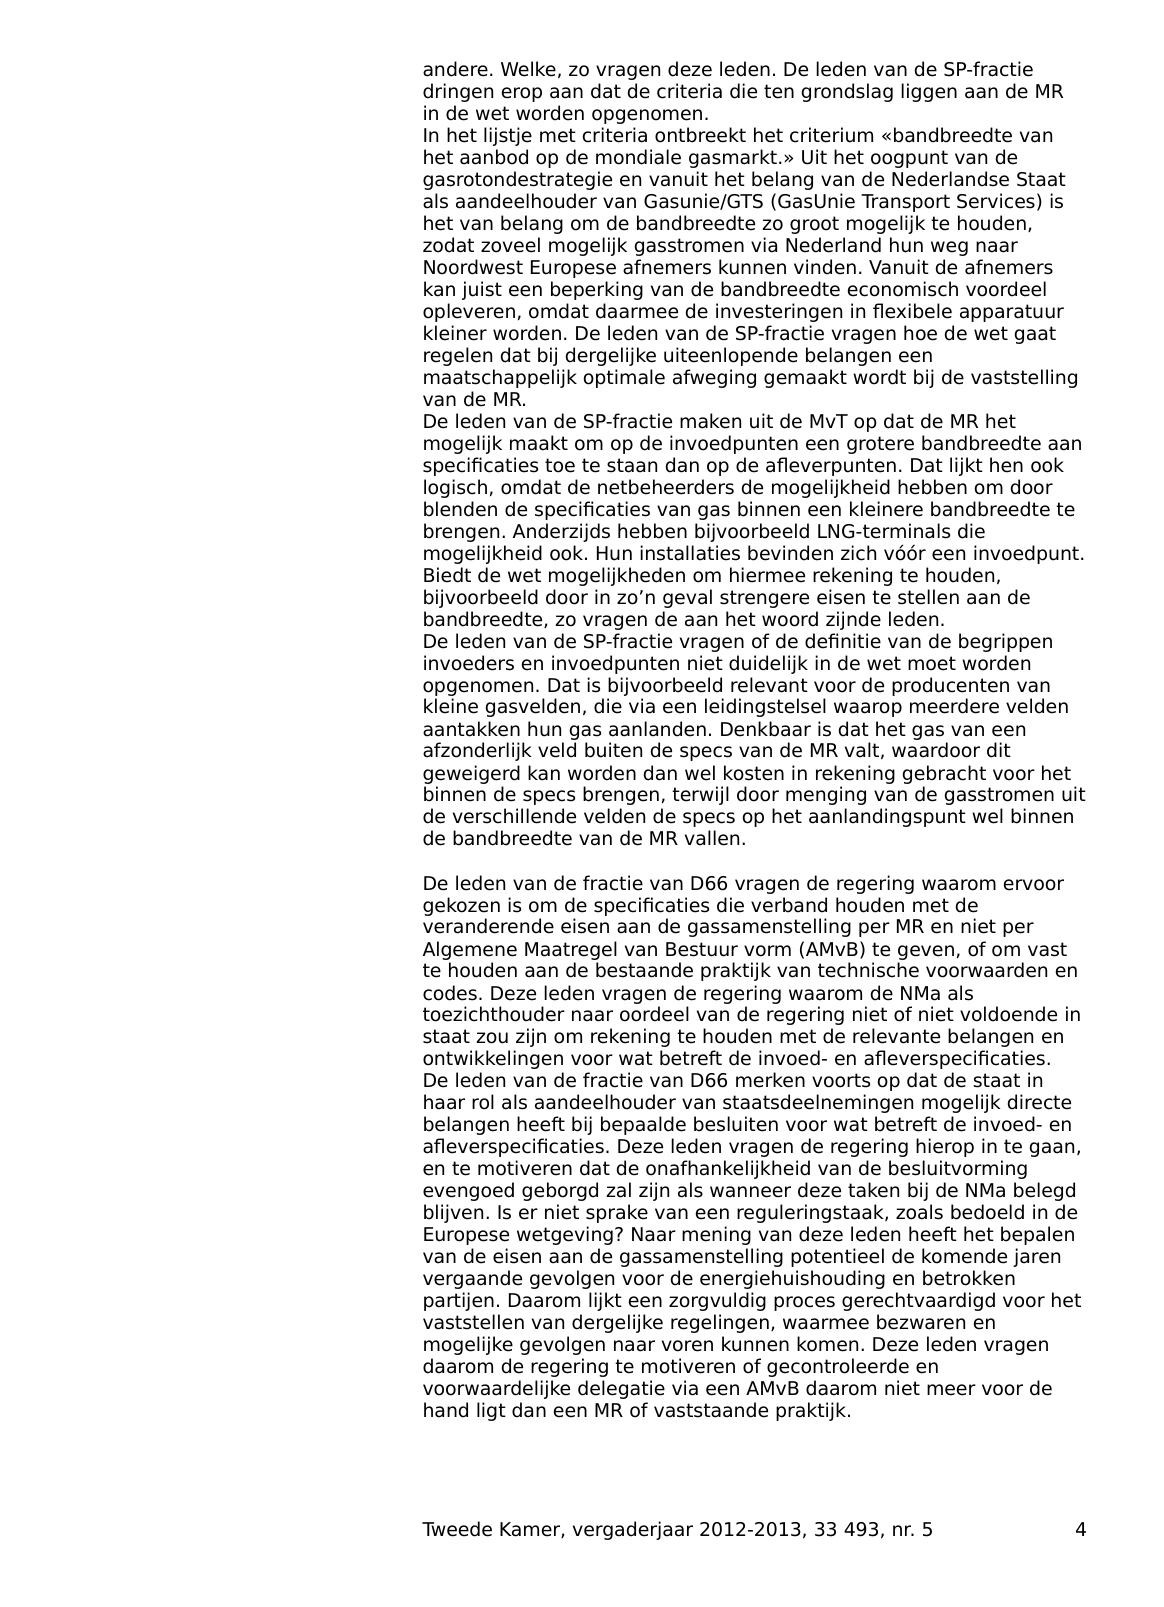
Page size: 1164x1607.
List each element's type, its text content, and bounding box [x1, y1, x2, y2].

text In het lijstje met criteria ontbreekt het criterium «bandbreedte van het aanbod op de mondiale gasmarkt.» Uit het oogpunt van de gasrotondestrategie en vanuit het belang van de Nederlandse Staat als aandeelhouder van Gasunie/GTS (GasUnie Transport Services) is het van belang om de bandbreedte zo groot mogelijk te houden, zodat zoveel mogelijk gasstromen via Nederland hun weg naar Noordwest Europese afnemers kunnen vinden. Vanuit de afnemers kan juist een beperking van de bandbreedte economisch voordeel opleveren, omdat daarmee de investeringen in flexibele apparatuur kleiner worden. De leden van de SP-fractie vragen hoe de wet gaat regelen dat bij dergelijke uiteenlopende belangen een maatschappelijk optimale afweging gemaakt wordt bij de vaststelling van de MR. [422, 125, 1087, 411]
text De leden van de SP-fractie vragen of de definitie van de begrippen invoeders en invoedpunten niet duidelijk in de wet moet worden opgenomen. Dat is bijvoorbeeld relevant voor de producenten van kleine gasvelden, die via een leidingstelsel waarop meerdere velden aantakken hun gas aanlanden. Denkbaar is dat het gas van een afzonderlijk veld buiten de specs van de MR valt, waardoor dit geweigerd kan worden dan wel kosten in rekening gebracht voor het binnen de specs brengen, terwijl door menging van de gasstromen uit de verschillende velden de specs op het aanlandingspunt wel binnen de bandbreedte van de MR vallen. [422, 631, 1087, 850]
text De leden van de SP-fractie maken uit de MvT op dat de MR het mogelijk maakt om op de invoedpunten een grotere bandbreedte aan specificaties toe te staan dan op de afleverpunten. Dat lijkt hen ook logisch, omdat de netbeheerders de mogelijkheid hebben om door blenden de specificaties van gas binnen een kleinere bandbreedte te brengen. Anderzijds hebben bijvoorbeeld LNG-terminals die mogelijkheid ook. Hun installaties bevinden zich vóór een invoedpunt. Biedt de wet mogelijkheden om hiermee rekening te houden, bijvoorbeeld door in zo’n geval strengere eisen te stellen aan de bandbreedte, zo vragen de aan het woord zijnde leden. [422, 411, 1087, 631]
text De leden van de fractie van D66 merken voorts op dat de staat in haar rol als aandeelhouder van staatsdeelnemingen mogelijk directe belangen heeft bij bepaalde besluiten voor wat betreft de invoed- en afleverspecificaties. Deze leden vragen de regering hierop in te gaan, en te motiveren dat de onafhankelijkheid van de besluitvorming evengoed geborgd zal zijn als wanneer deze taken bij de NMa belegd blijven. Is er niet sprake van een reguleringstaak, zoals bedoeld in de Europese wetgeving? Naar mening van deze leden heeft het bepalen van de eisen aan de gassamenstelling potentieel de komende jaren vergaande gevolgen voor de energiehuishouding en betrokken partijen. Daarom lijkt een zorgvuldig proces gerechtvaardigd voor het vaststellen van dergelijke regelingen, waarmee bezwaren en mogelijke gevolgen naar voren kunnen komen. Deze leden vragen daarom de regering te motiveren of gecontroleerde en voorwaardelijke delegatie via een AMvB daarom niet meer voor de hand ligt dan een MR of vaststaande praktijk. [422, 1070, 1087, 1422]
text De leden van de fractie van D66 vragen de regering waarom ervoor gekozen is om de specificaties die verband houden met de veranderende eisen aan de gassamenstelling per MR en niet per Algemene Maatregel van Bestuur vorm (AMvB) te geven, of om vast te houden aan de bestaande praktijk van technische voorwaarden en codes. Deze leden vragen de regering waarom de NMa als toezichthouder naar oordeel van de regering niet of niet voldoende in staat zou zijn om rekening te houden met de relevante belangen en ontwikkelingen voor wat betreft de invoed- en afleverspecificaties. [422, 872, 1087, 1070]
text andere. Welke, zo vragen deze leden. De leden van de SP-fractie dringen erop aan dat de criteria die ten grondslag liggen aan de MR in de wet worden opgenomen. [422, 59, 1087, 125]
